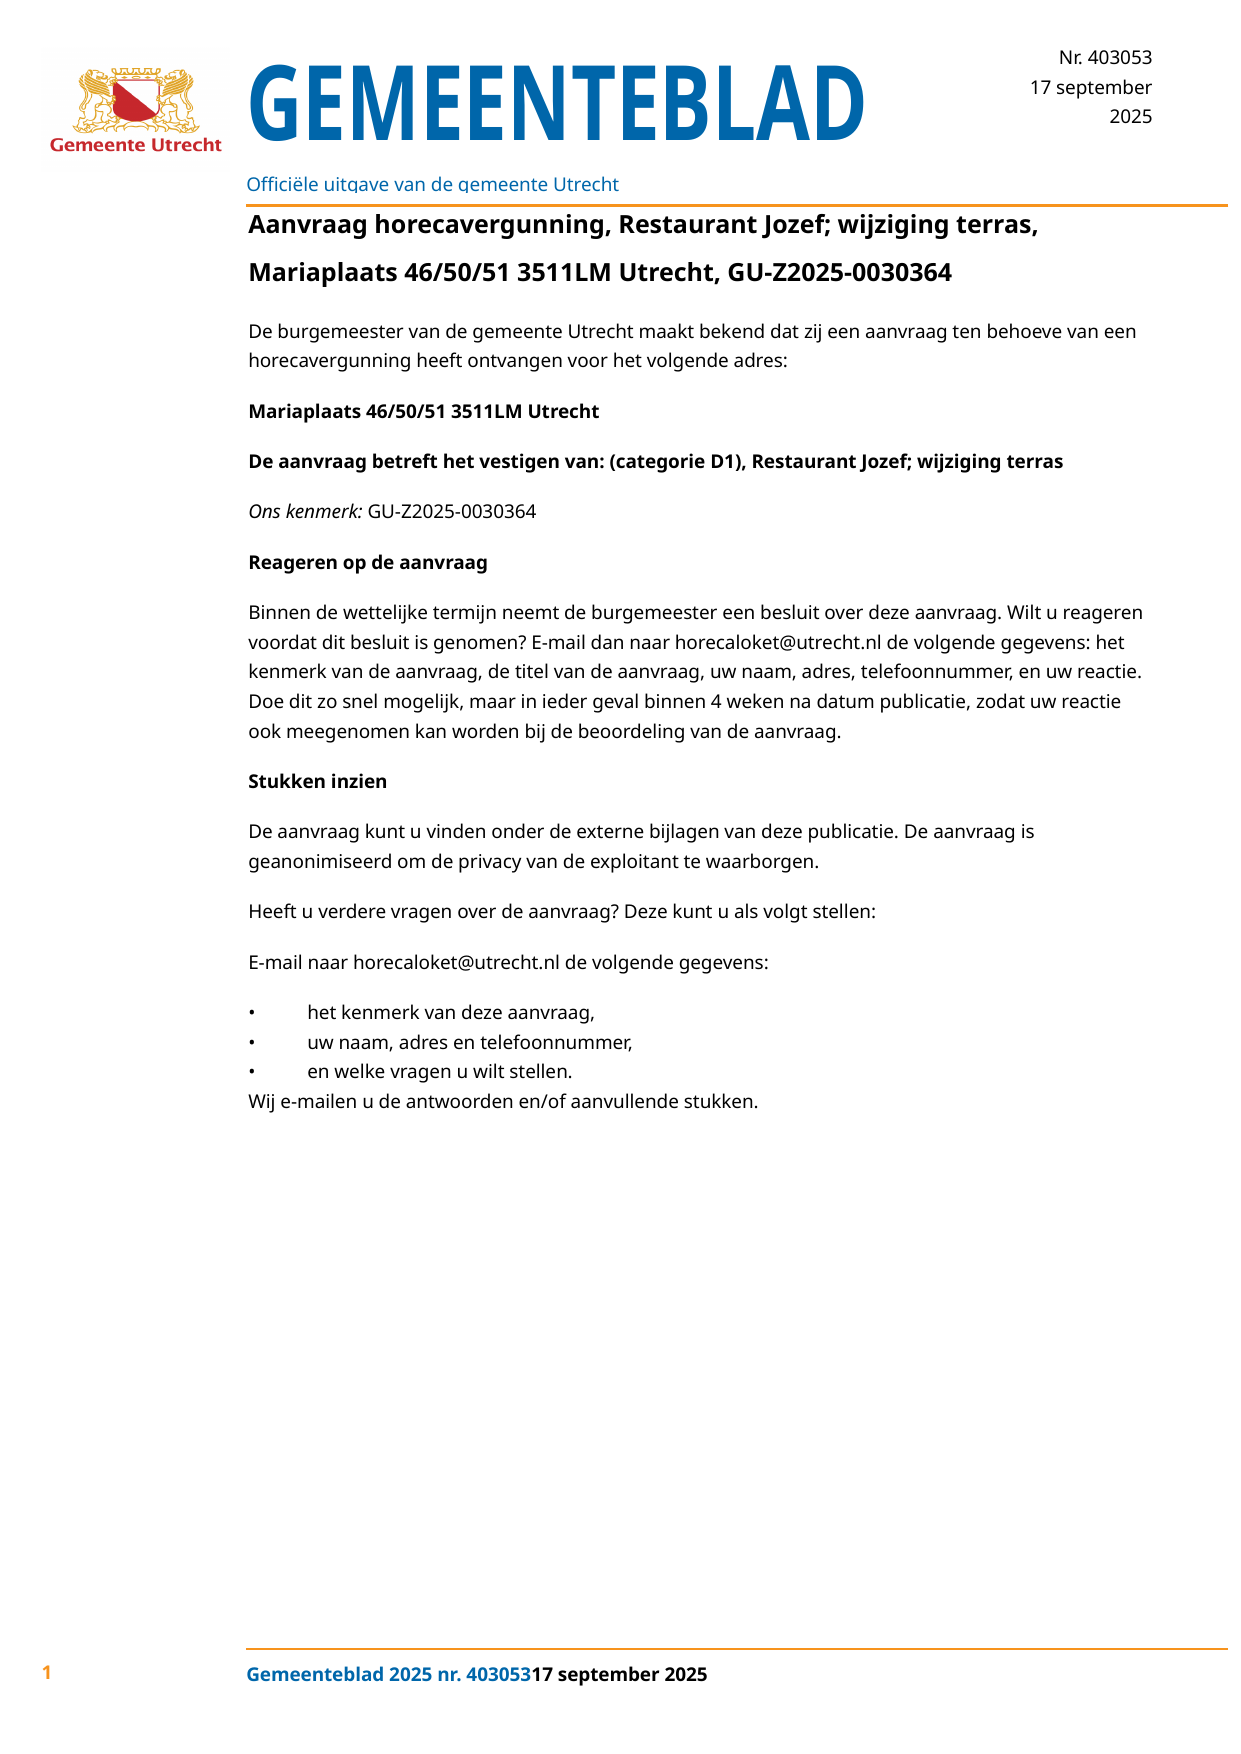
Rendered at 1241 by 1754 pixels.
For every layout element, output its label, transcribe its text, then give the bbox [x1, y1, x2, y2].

list uw naam, adres en telefoonnummer, [248, 1029, 1152, 1055]
text Binnen de wettelijke termijn neemt de burgemeester een besluit over deze aanvraag. Wilt u reageren voordat dit besluit is genomen? E-mail dan naar horecaloket@utrecht.nl de volgende gegevens: het kenmerk van de aanvraag, de titel van de aanvraag, uw naam, adres, telefoonnummer, en uw reactie. Doe dit zo snel mogelijk, maar in ieder geval binnen 4 weken na datum publicatie, zodat uw reactie ook meegenomen kan worden bij de beoordeling van de aanvraag. [248, 599, 1152, 744]
text De aanvraag kunt u vinden onder de externe bijlagen van deze publicatie. De aanvraag is geanonimiseerd om de privacy van de exploitant te waarborgen. [248, 819, 1152, 874]
text Heeft u verdere vragen over de aanvraag? Deze kunt u als volgt stellen: [248, 899, 1152, 924]
text Aanvraag horecavergunning, Restaurant Jozef; wijziging terras, Mariaplaats 46/50/51 3511LM Utrecht, GU-Z2025-0030364 [248, 207, 1152, 288]
picture [41, 47, 231, 172]
text Stukken inzien [248, 768, 1152, 794]
text Wij e-mailen u de antwoorden en/of aanvullende stukken. [248, 1088, 1152, 1114]
text De burgemeester van de gemeente Utrecht maakt bekend dat zij een aanvraag ten behoeve van een horecavergunning heeft ontvangen voor het volgende adres: [248, 318, 1152, 373]
text E-mail naar horecaloket@utrecht.nl de volgende gegevens: [248, 949, 1152, 975]
text Reageren op de aanvraag [248, 549, 1152, 575]
list het kenmerk van deze aanvraag, [248, 999, 1152, 1025]
list en welke vragen u wilt stellen. [248, 1059, 1152, 1084]
text Ons kenmerk: GU-Z2025-0030364 [248, 499, 1152, 524]
text Mariaplaats 46/50/51 3511LM Utrecht [248, 398, 1152, 424]
text De aanvraag betreft het vestigen van: (categorie D1), Restaurant Jozef; wijziging terras [248, 448, 1152, 474]
